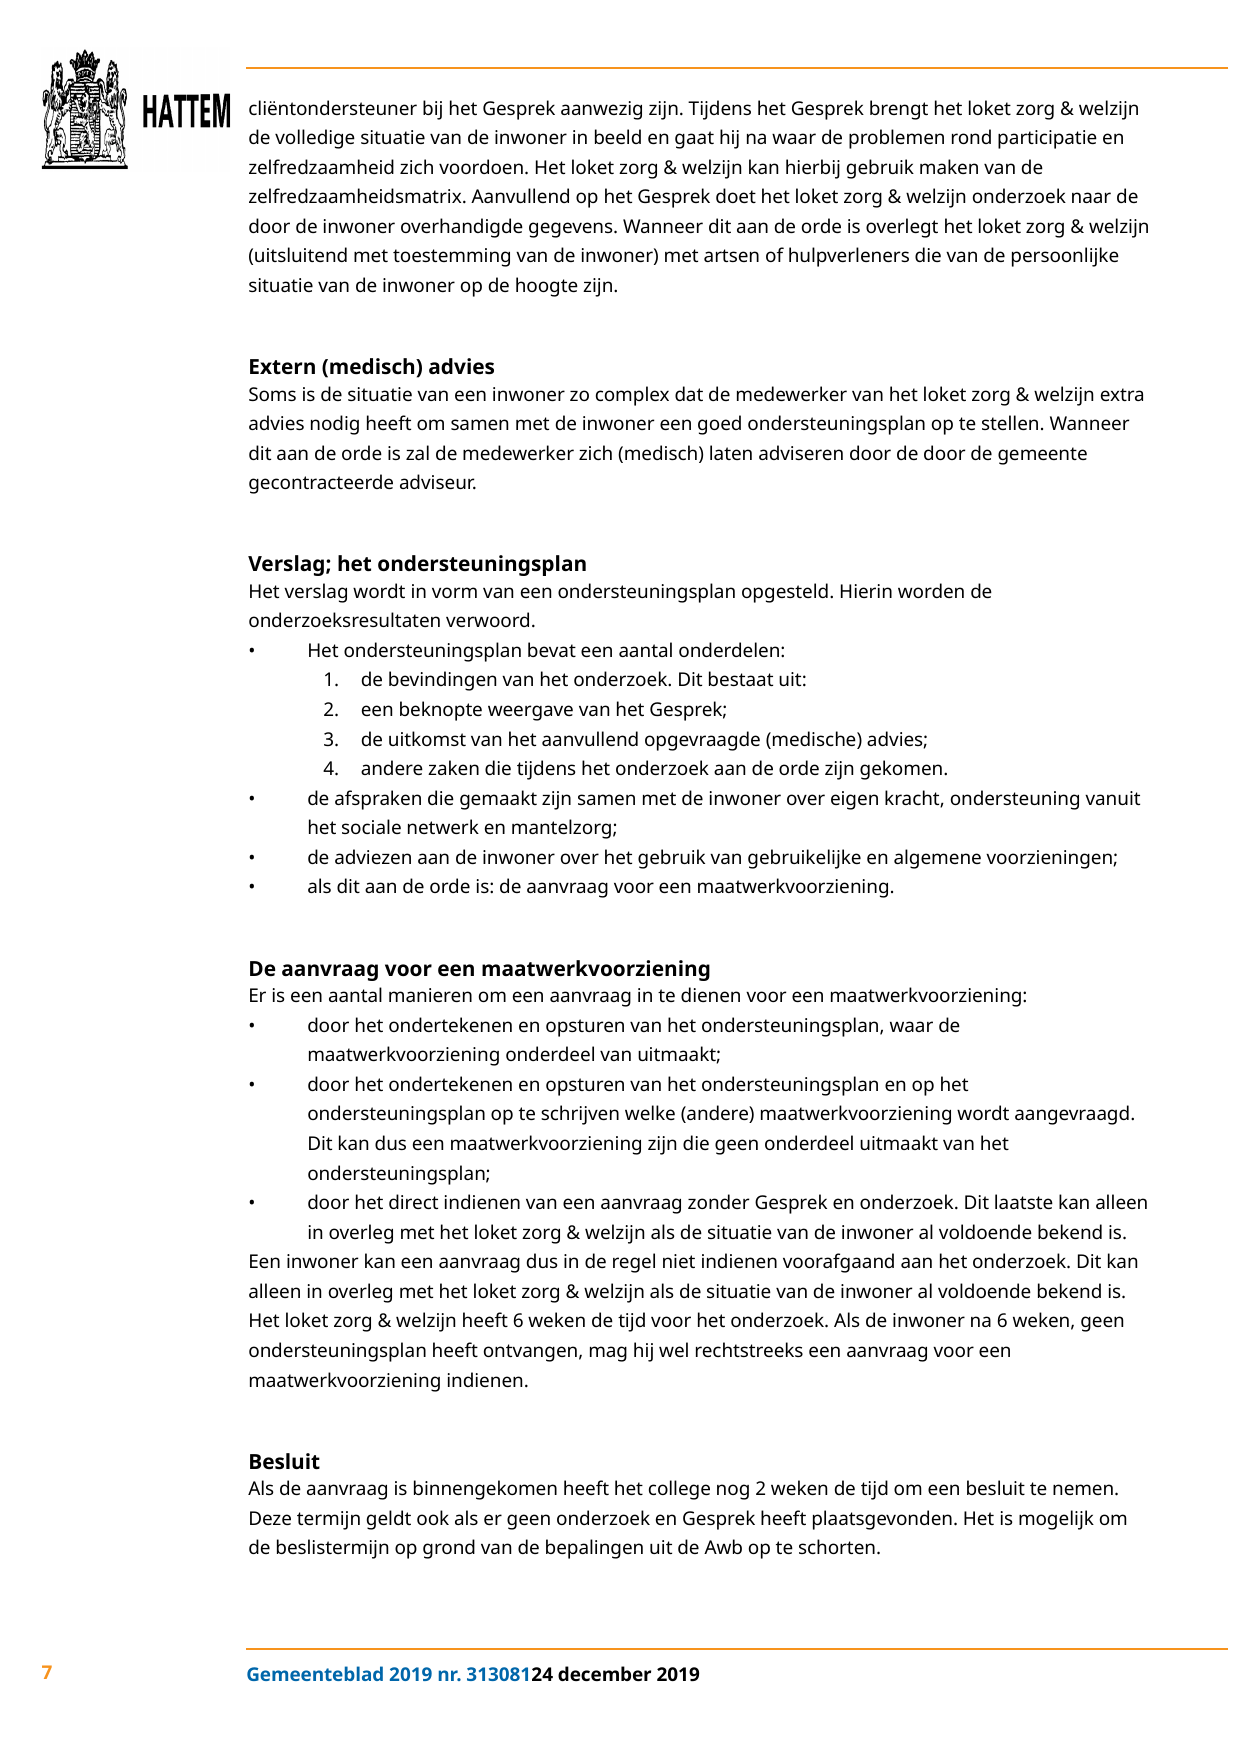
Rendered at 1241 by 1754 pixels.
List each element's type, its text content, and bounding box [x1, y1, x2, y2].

text Het verslag wordt in vorm van een ondersteuningsplan opgesteld. Hierin worden de onderzoeksresultaten verwoord. [248, 578, 1152, 633]
list de afspraken die gemaakt zijn samen met de inwoner over eigen kracht, ondersteuning vanuit het sociale netwerk en mantelzorg; [248, 785, 1152, 840]
list de adviezen aan de inwoner over het gebruik van gebruikelijke en algemene voorzieningen; [248, 844, 1152, 870]
list de bevindingen van het onderzoek. Dit bestaat uit: [323, 667, 1152, 692]
list door het ondertekenen en opsturen van het ondersteuningsplan, waar de maatwerkvoorziening onderdeel van uitmaakt; [248, 1012, 1152, 1067]
text Verslag; het ondersteuningsplan [248, 549, 1152, 578]
text Besluit [248, 1447, 1152, 1475]
list andere zaken die tijdens het onderzoek aan de orde zijn gekomen. [323, 755, 1152, 781]
text Een inwoner kan een aanvraag dus in de regel niet indienen voorafgaand aan het onderzoek. Dit kan alleen in overleg met het loket zorg & welzijn als de situatie van de inwoner al voldoende bekend is. Het loket zorg & welzijn heeft 6 weken de tijd voor het onderzoek. Als de inwoner na 6 weken, geen ondersteuningsplan heeft ontvangen, mag hij wel rechtstreeks een aanvraag voor een maatwerkvoorziening indienen. [248, 1248, 1152, 1392]
list Het ondersteuningsplan bevat een aantal onderdelen: [248, 637, 1152, 663]
text cliëntondersteuner bij het Gesprek aanwezig zijn. Tijdens het Gesprek brengt het loket zorg & welzijn de volledige situatie van de inwoner in beeld en gaat hij na waar de problemen rond participatie en zelfredzaamheid zich voordoen. Het loket zorg & welzijn kan hierbij gebruik maken van de zelfredzaamheidsmatrix. Aanvullend op het Gesprek doet het loket zorg & welzijn onderzoek naar de door de inwoner overhandigde gegevens. Wanneer dit aan de orde is overlegt het loket zorg & welzijn (uitsluitend met toestemming van de inwoner) met artsen of hulpverleners die van de persoonlijke situatie van de inwoner op de hoogte zijn. [248, 95, 1152, 298]
text Extern (medisch) advies [248, 352, 1152, 381]
text Soms is de situatie van een inwoner zo complex dat de medewerker van het loket zorg & welzijn extra advies nodig heeft om samen met de inwoner een goed ondersteuningsplan op te stellen. Wanneer dit aan de orde is zal de medewerker zich (medisch) laten adviseren door de door de gemeente gecontracteerde adviseur. [248, 381, 1152, 495]
list de uitkomst van het aanvullend opgevraagde (medische) advies; [323, 726, 1152, 752]
text Er is een aantal manieren om een aanvraag in te dienen voor een maatwerkvoorziening: [248, 982, 1152, 1008]
text De aanvraag voor een maatwerkvoorziening [248, 954, 1152, 982]
picture [41, 47, 231, 172]
text Als de aanvraag is binnengekomen heeft het college nog 2 weken de tijd om een besluit te nemen. Deze termijn geldt ook als er geen onderzoek en Gesprek heeft plaatsgevonden. Het is mogelijk om de beslistermijn op grond van de bepalingen uit de Awb op te schorten. [248, 1475, 1152, 1560]
list door het ondertekenen en opsturen van het ondersteuningsplan en op het ondersteuningsplan op te schrijven welke (andere) maatwerkvoorziening wordt aangevraagd. Dit kan dus een maatwerkvoorziening zijn die geen onderdeel uitmaakt van het ondersteuningsplan; [248, 1071, 1152, 1185]
list als dit aan de orde is: de aanvraag voor een maatwerkvoorziening. [248, 874, 1152, 899]
list door het direct indienen van een aanvraag zonder Gesprek en onderzoek. Dit laatste kan alleen in overleg met het loket zorg & welzijn als de situatie van de inwoner al voldoende bekend is. [248, 1189, 1152, 1244]
list een beknopte weergave van het Gesprek; [323, 696, 1152, 722]
